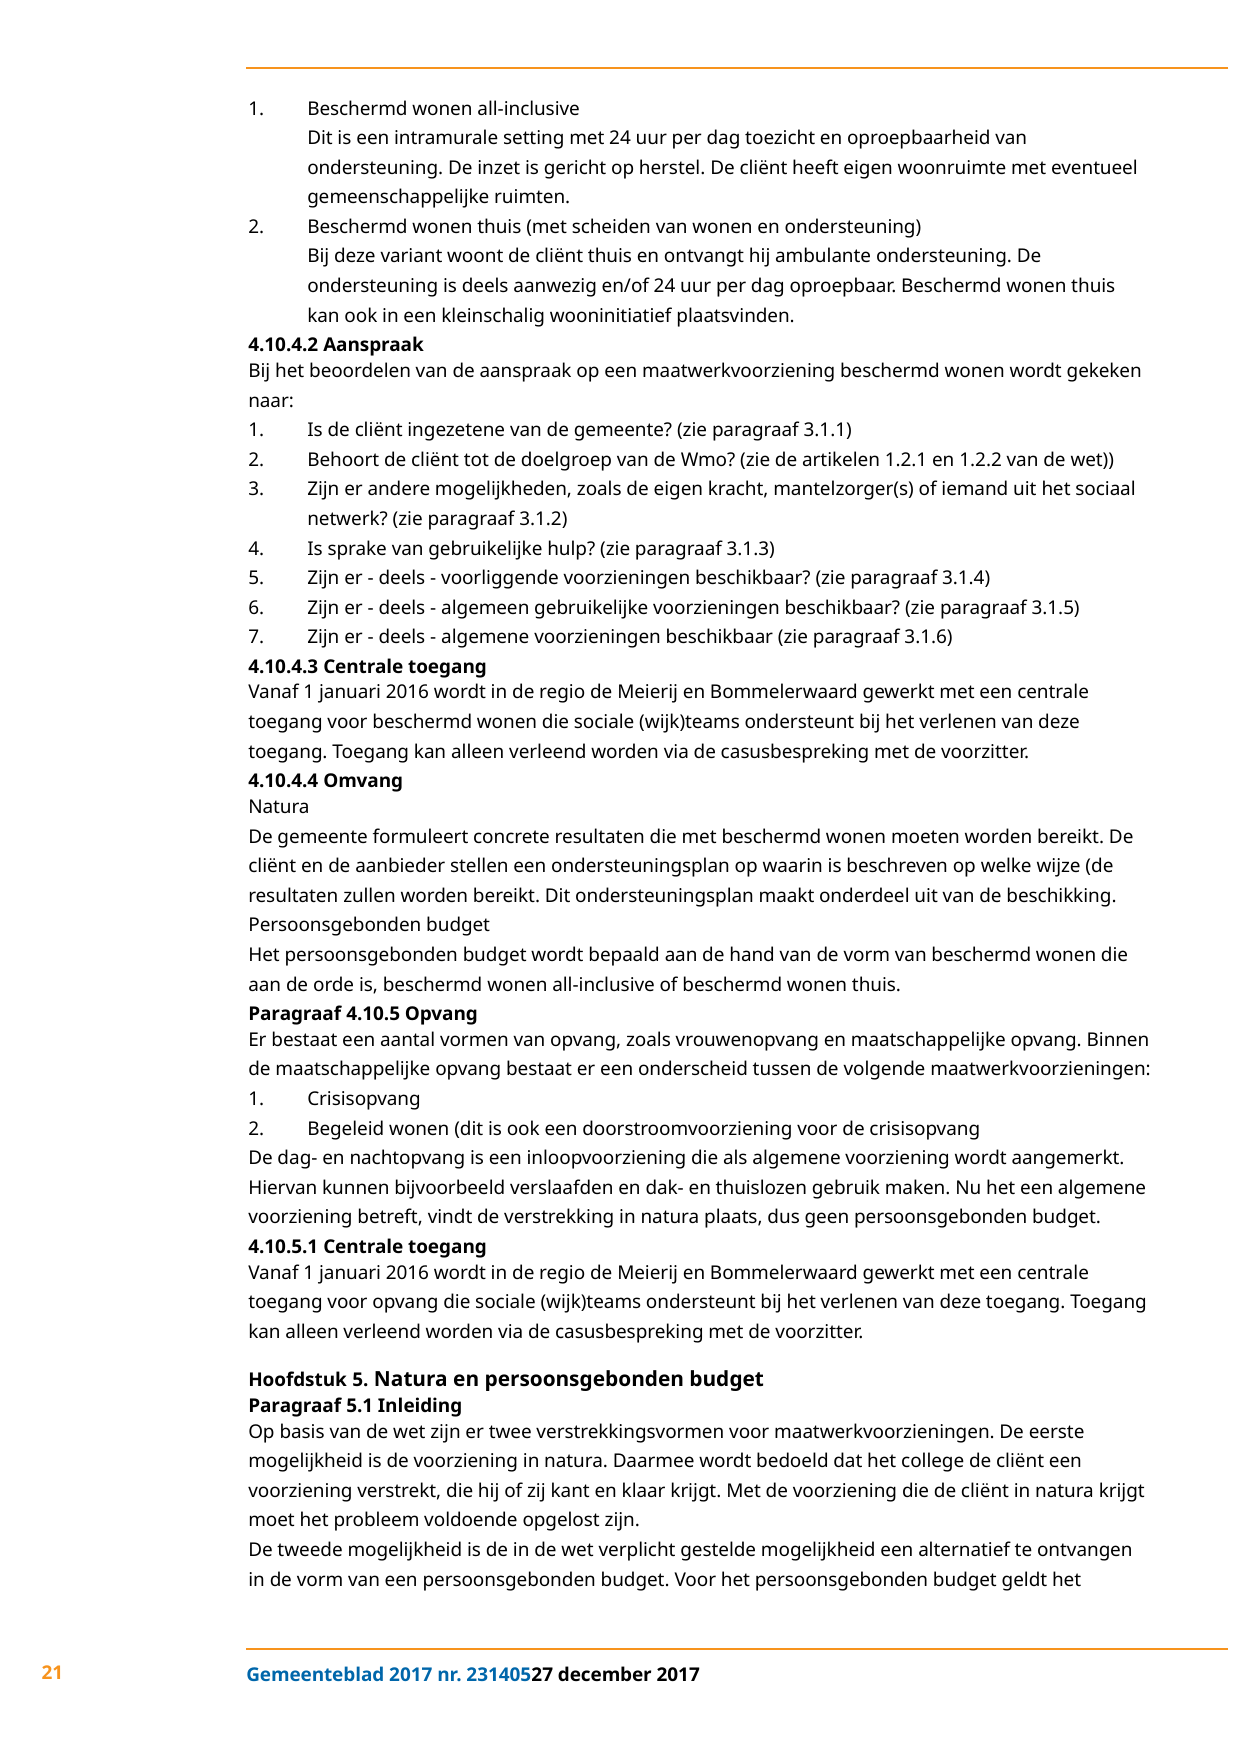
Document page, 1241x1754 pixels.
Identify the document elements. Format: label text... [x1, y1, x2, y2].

list Beschermd wonen all-inclusive [248, 95, 1152, 121]
list Behoort de cliënt tot de doelgroep van de Wmo? (zie de artikelen 1.2.1 en 1.2.2 van de wet)) [248, 446, 1152, 472]
text Persoonsgebonden budget [248, 912, 1152, 937]
list Begeleid wonen (dit is ook een doorstroomvoorziening voor de crisisopvang [248, 1115, 1152, 1141]
list Zijn er andere mogelijkheden, zoals de eigen kracht, mantelzorger(s) of iemand uit het sociaal netwerk? (zie paragraaf 3.1.2) [248, 476, 1152, 531]
text Hoofdstuk 5. Natura en persoonsgebonden budget [248, 1364, 1152, 1392]
text 4.10.4.2 Aanspraak [248, 331, 1152, 357]
list Is de cliënt ingezetene van de gemeente? (zie paragraaf 3.1.1) [248, 416, 1152, 442]
list Zijn er - deels - algemeen gebruikelijke voorzieningen beschikbaar? (zie paragraaf 3.1.5) [248, 594, 1152, 619]
text Er bestaat een aantal vormen van opvang, zoals vrouwenopvang en maatschappelijke opvang. Binnen de maatschappelijke opvang bestaat er een onderscheid tussen de volgende maatwerkvoorzieningen: [248, 1026, 1152, 1081]
text Vanaf 1 januari 2016 wordt in de regio de Meierij en Bommelerwaard gewerkt met een centrale toegang voor opvang die sociale (wijk)teams ondersteunt bij het verlenen van deze toegang. Toegang kan alleen verleend worden via de casusbespreking met de voorzitter. [248, 1259, 1152, 1344]
text Het persoonsgebonden budget wordt bepaald aan de hand van de vorm van beschermd wonen die aan de orde is, beschermd wonen all-inclusive of beschermd wonen thuis. [248, 941, 1152, 996]
list Dit is een intramurale setting met 24 uur per dag toezicht en oproepbaarheid van ondersteuning. De inzet is gericht op herstel. De cliënt heeft eigen woonruimte met eventueel gemeenschappelijke ruimten. [248, 124, 1152, 209]
list Beschermd wonen thuis (met scheiden van wonen en ondersteuning) [248, 213, 1152, 239]
text 4.10.4.3 Centrale toegang [248, 653, 1152, 679]
list Is sprake van gebruikelijke hulp? (zie paragraaf 3.1.3) [248, 535, 1152, 560]
text Op basis van de wet zijn er twee verstrekkingsvormen voor maatwerkvoorzieningen. De eerste mogelijkheid is de voorziening in natura. Daarmee wordt bedoeld dat het college de cliënt een voorziening verstrekt, die hij of zij kant en klaar krijgt. Met de voorziening die de cliënt in natura krijgt moet het probleem voldoende opgelost zijn. [248, 1418, 1152, 1532]
list Zijn er - deels - algemene voorzieningen beschikbaar (zie paragraaf 3.1.6) [248, 623, 1152, 649]
list Bij deze variant woont de cliënt thuis en ontvangt hij ambulante ondersteuning. De ondersteuning is deels aanwezig en/of 24 uur per dag oproepbaar. Beschermd wonen thuis kan ook in een kleinschalig wooninitiatief plaatsvinden. [248, 243, 1152, 328]
text Natura [248, 793, 1152, 819]
text 4.10.4.4 Omvang [248, 767, 1152, 793]
text Paragraaf 4.10.5 Opvang [248, 1000, 1152, 1026]
text De dag- en nachtopvang is een inloopvoorziening die als algemene voorziening wordt aangemerkt. Hiervan kunnen bijvoorbeeld verslaafden en dak- en thuislozen gebruik maken. Nu het een algemene voorziening betreft, vindt de verstrekking in natura plaats, dus geen persoonsgebonden budget. [248, 1144, 1152, 1229]
list Zijn er - deels - voorliggende voorzieningen beschikbaar? (zie paragraaf 3.1.4) [248, 564, 1152, 590]
list Crisisopvang [248, 1085, 1152, 1111]
text De tweede mogelijkheid is de in de wet verplicht gestelde mogelijkheid een alternatief te ontvangen in de vorm van een persoonsgebonden budget. Voor het persoonsgebonden budget geldt het [248, 1536, 1152, 1591]
text Bij het beoordelen van de aanspraak op een maatwerkvoorziening beschermd wonen wordt gekeken naar: [248, 357, 1152, 412]
text De gemeente formuleert concrete resultaten die met beschermd wonen moeten worden bereikt. De cliënt en de aanbieder stellen een ondersteuningsplan op waarin is beschreven op welke wijze (de resultaten zullen worden bereikt. Dit ondersteuningsplan maakt onderdeel uit van de beschikking. [248, 823, 1152, 908]
picture [41, 47, 231, 172]
text Paragraaf 5.1 Inleiding [248, 1392, 1152, 1418]
text Vanaf 1 januari 2016 wordt in de regio de Meierij en Bommelerwaard gewerkt met een centrale toegang voor beschermd wonen die sociale (wijk)teams ondersteunt bij het verlenen van deze toegang. Toegang kan alleen verleend worden via de casusbespreking met de voorzitter. [248, 679, 1152, 764]
text 4.10.5.1 Centrale toegang [248, 1233, 1152, 1259]
